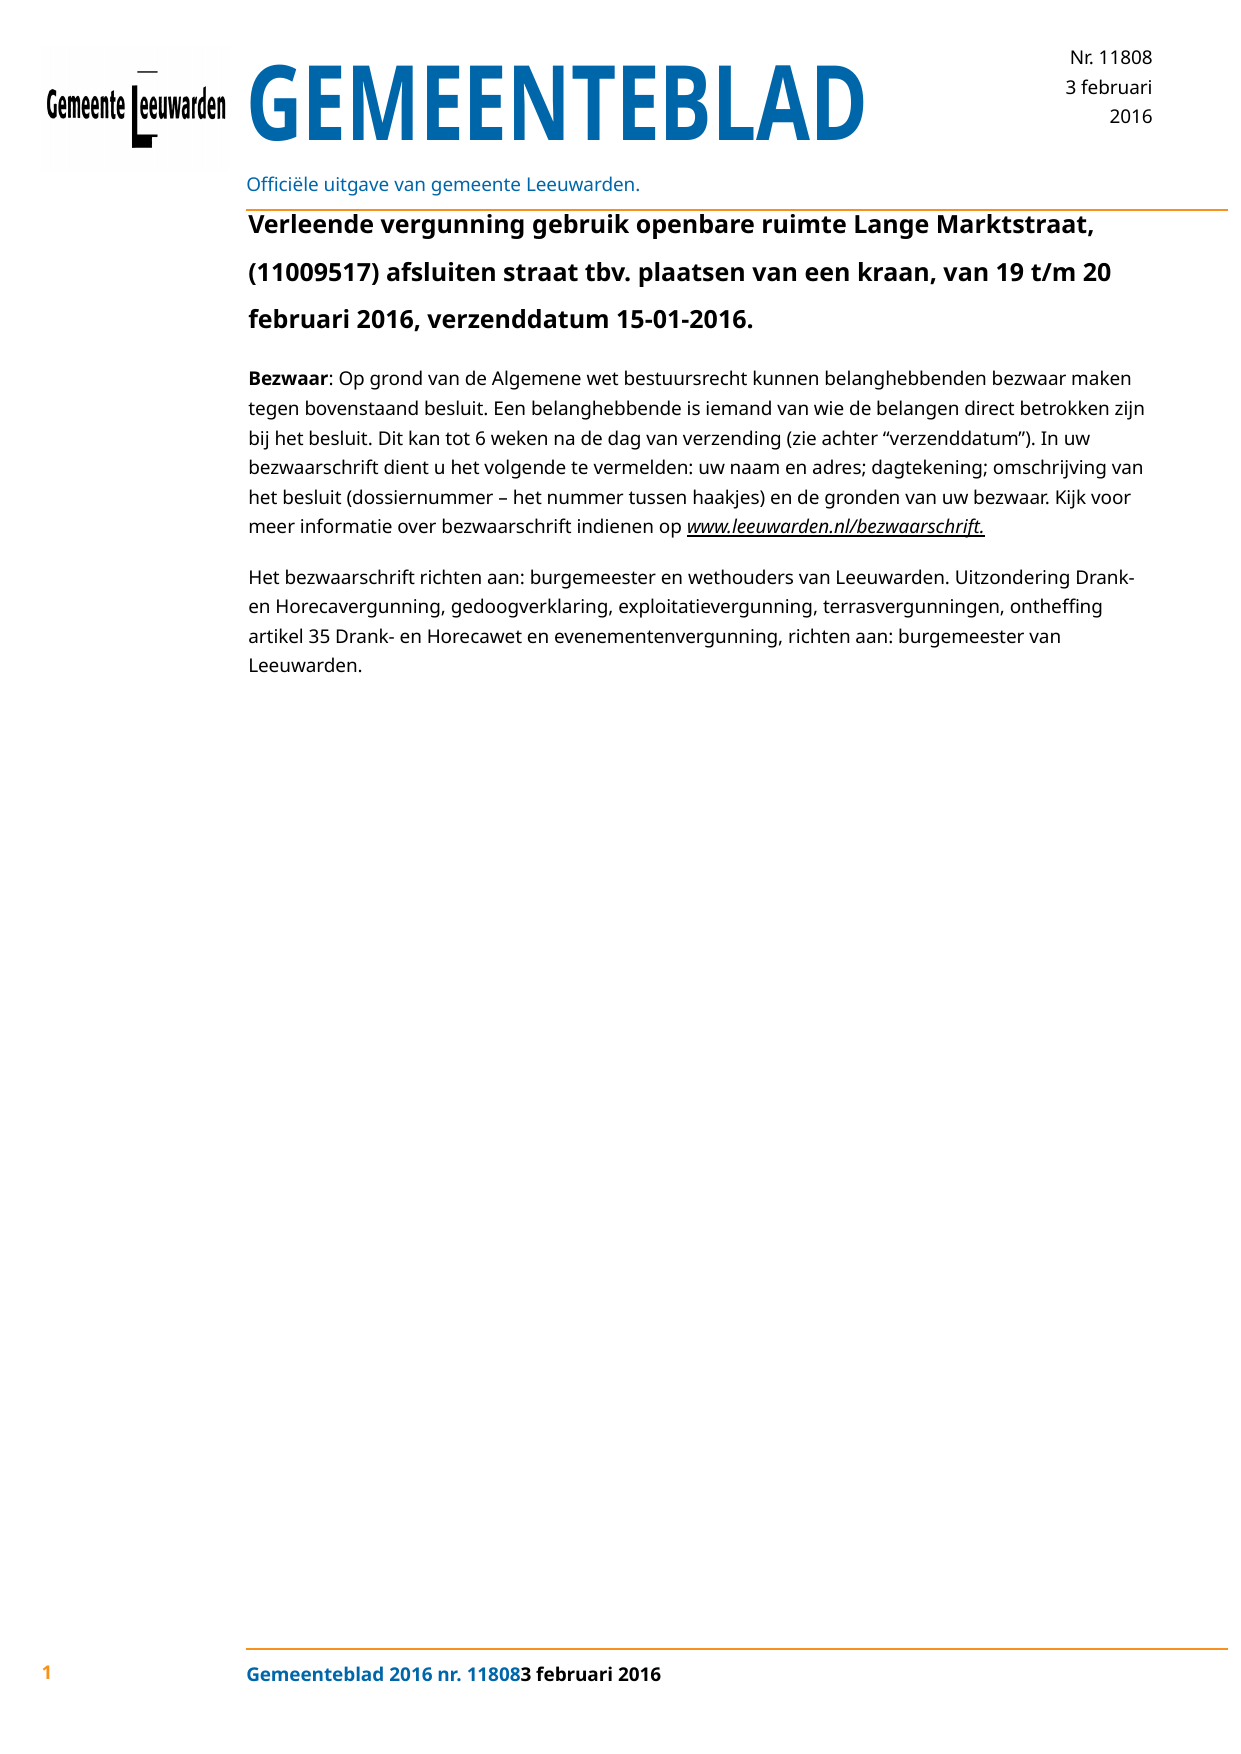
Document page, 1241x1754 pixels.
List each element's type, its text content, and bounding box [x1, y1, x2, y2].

text Bezwaar: Op grond van de Algemene wet bestuursrecht kunnen belanghebbenden bezwaar maken tegen bovenstaand besluit. Een belanghebbende is iemand van wie de belangen direct betrokken zijn bij het besluit. Dit kan tot 6 weken na de dag van verzending (zie achter “verzenddatum”). In uw bezwaarschrift dient u het volgende te vermelden: uw naam en adres; dagtekening; omschrijving van het besluit (dossiernummer – het nummer tussen haakjes) en de gronden van uw bezwaar. Kijk voor meer informatie over bezwaarschrift indienen op www.leeuwarden.nl/bezwaarschrift. [248, 366, 1152, 539]
text Verleende vergunning gebruik openbare ruimte Lange Marktstraat, (11009517) afsluiten straat tbv. plaatsen van een kraan, van 19 t/m 20 februari 2016, verzenddatum 15-01-2016. [248, 211, 1152, 336]
text Het bezwaarschrift richten aan: burgemeester en wethouders van Leeuwarden. Uitzondering Drank- en Horecavergunning, gedoogverklaring, exploitatievergunning, terrasvergunningen, ontheffing artikel 35 Drank- en Horecawet en evenementenvergunning, richten aan: burgemeester van Leeuwarden. [248, 564, 1152, 678]
picture [41, 47, 231, 172]
